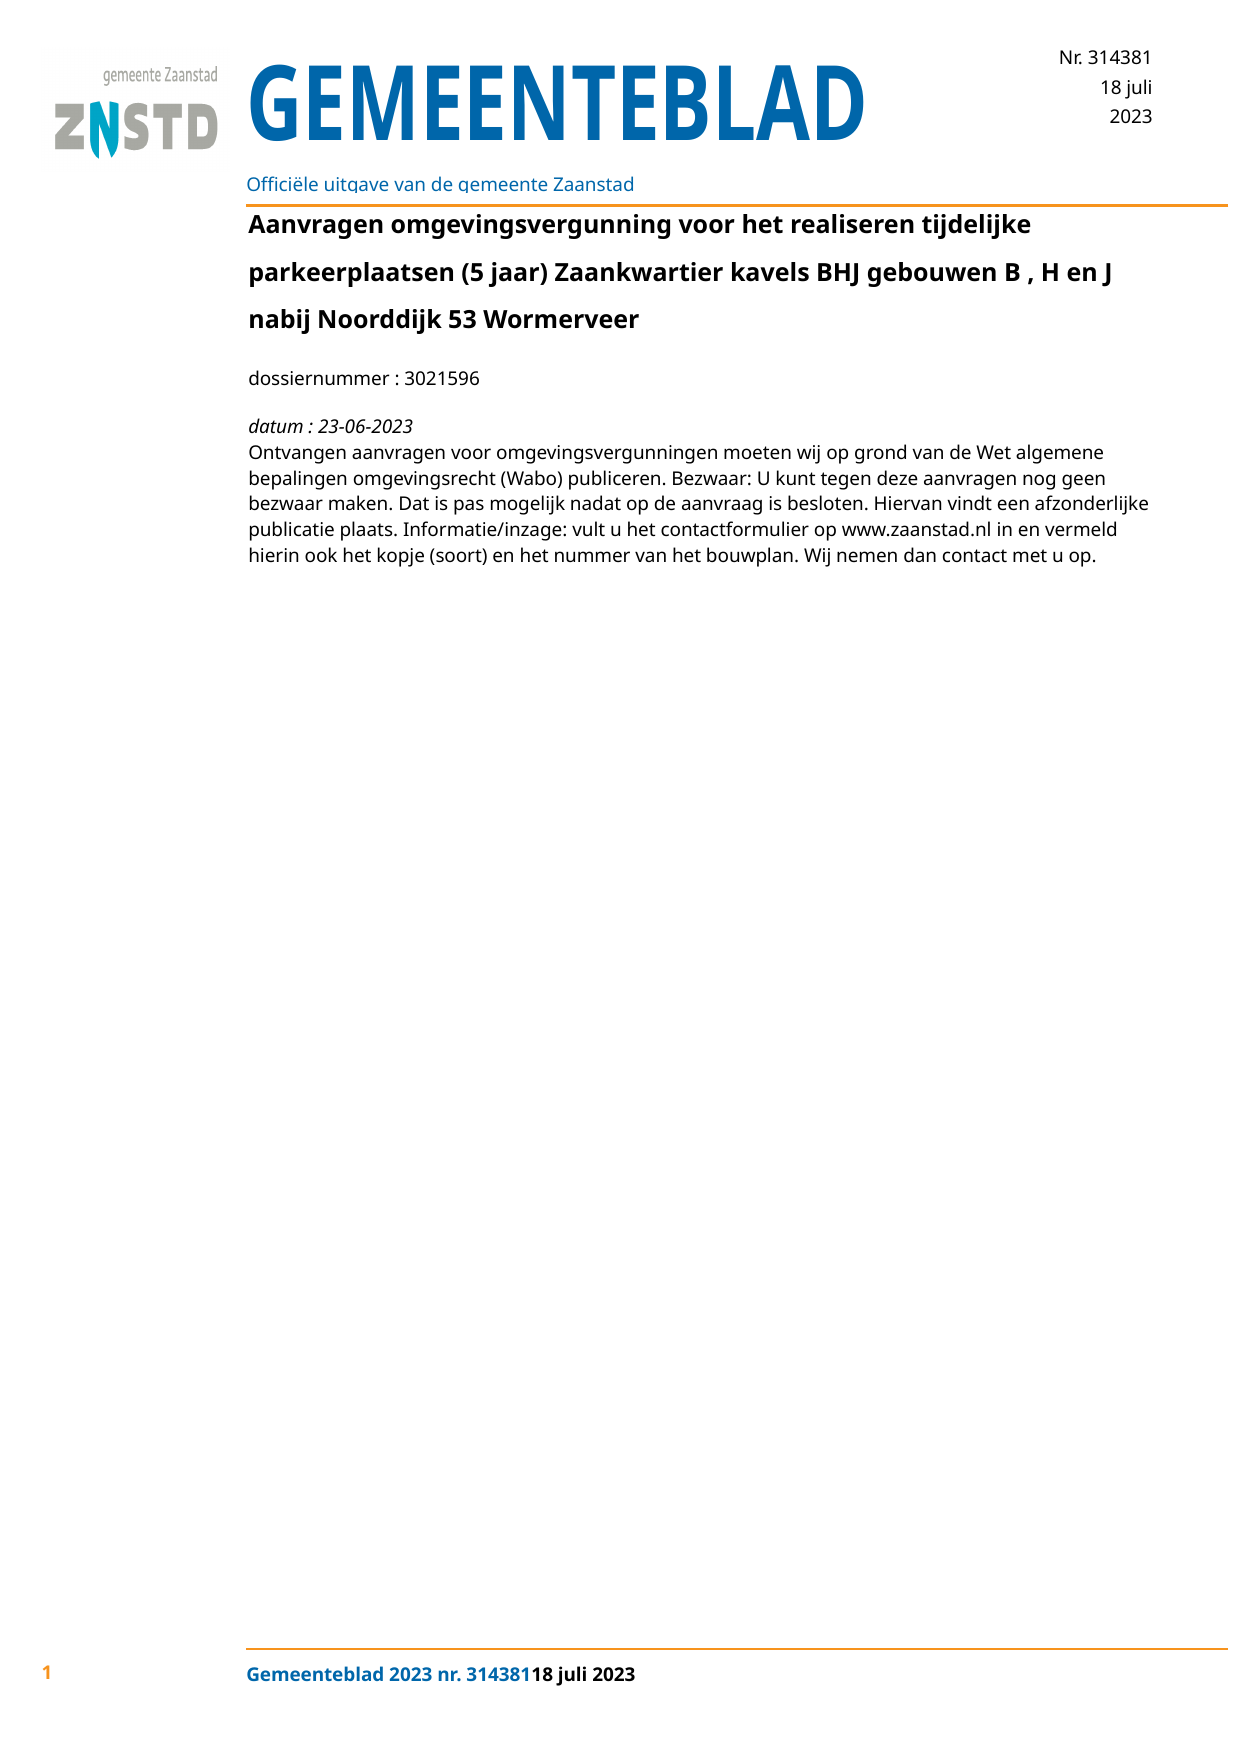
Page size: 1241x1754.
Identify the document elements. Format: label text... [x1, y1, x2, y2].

text dossiernummer : 3021596 [248, 366, 1152, 391]
text Aanvragen omgevingsvergunning voor het realiseren tijdelijke parkeerplaatsen (5 jaar) Zaankwartier kavels BHJ gebouwen B , H en J nabij Noorddijk 53 Wormerveer [248, 207, 1152, 336]
picture [41, 47, 231, 172]
text Ontvangen aanvragen voor omgevingsvergunningen moeten wij op grond van de Wet algemene bepalingen omgevingsrecht (Wabo) publiceren. Bezwaar: U kunt tegen deze aanvragen nog geen bezwaar maken. Dat is pas mogelijk nadat op de aanvraag is besloten. Hiervan vindt een afzonderlijke publicatie plaats. Informatie/inzage: vult u het contactformulier op www.zaanstad.nl in en vermeld hierin ook het kopje (soort) en het nummer van het bouwplan. Wij nemen dan contact met u op. [248, 439, 1152, 568]
text datum : 23-06-2023 [248, 413, 1152, 439]
